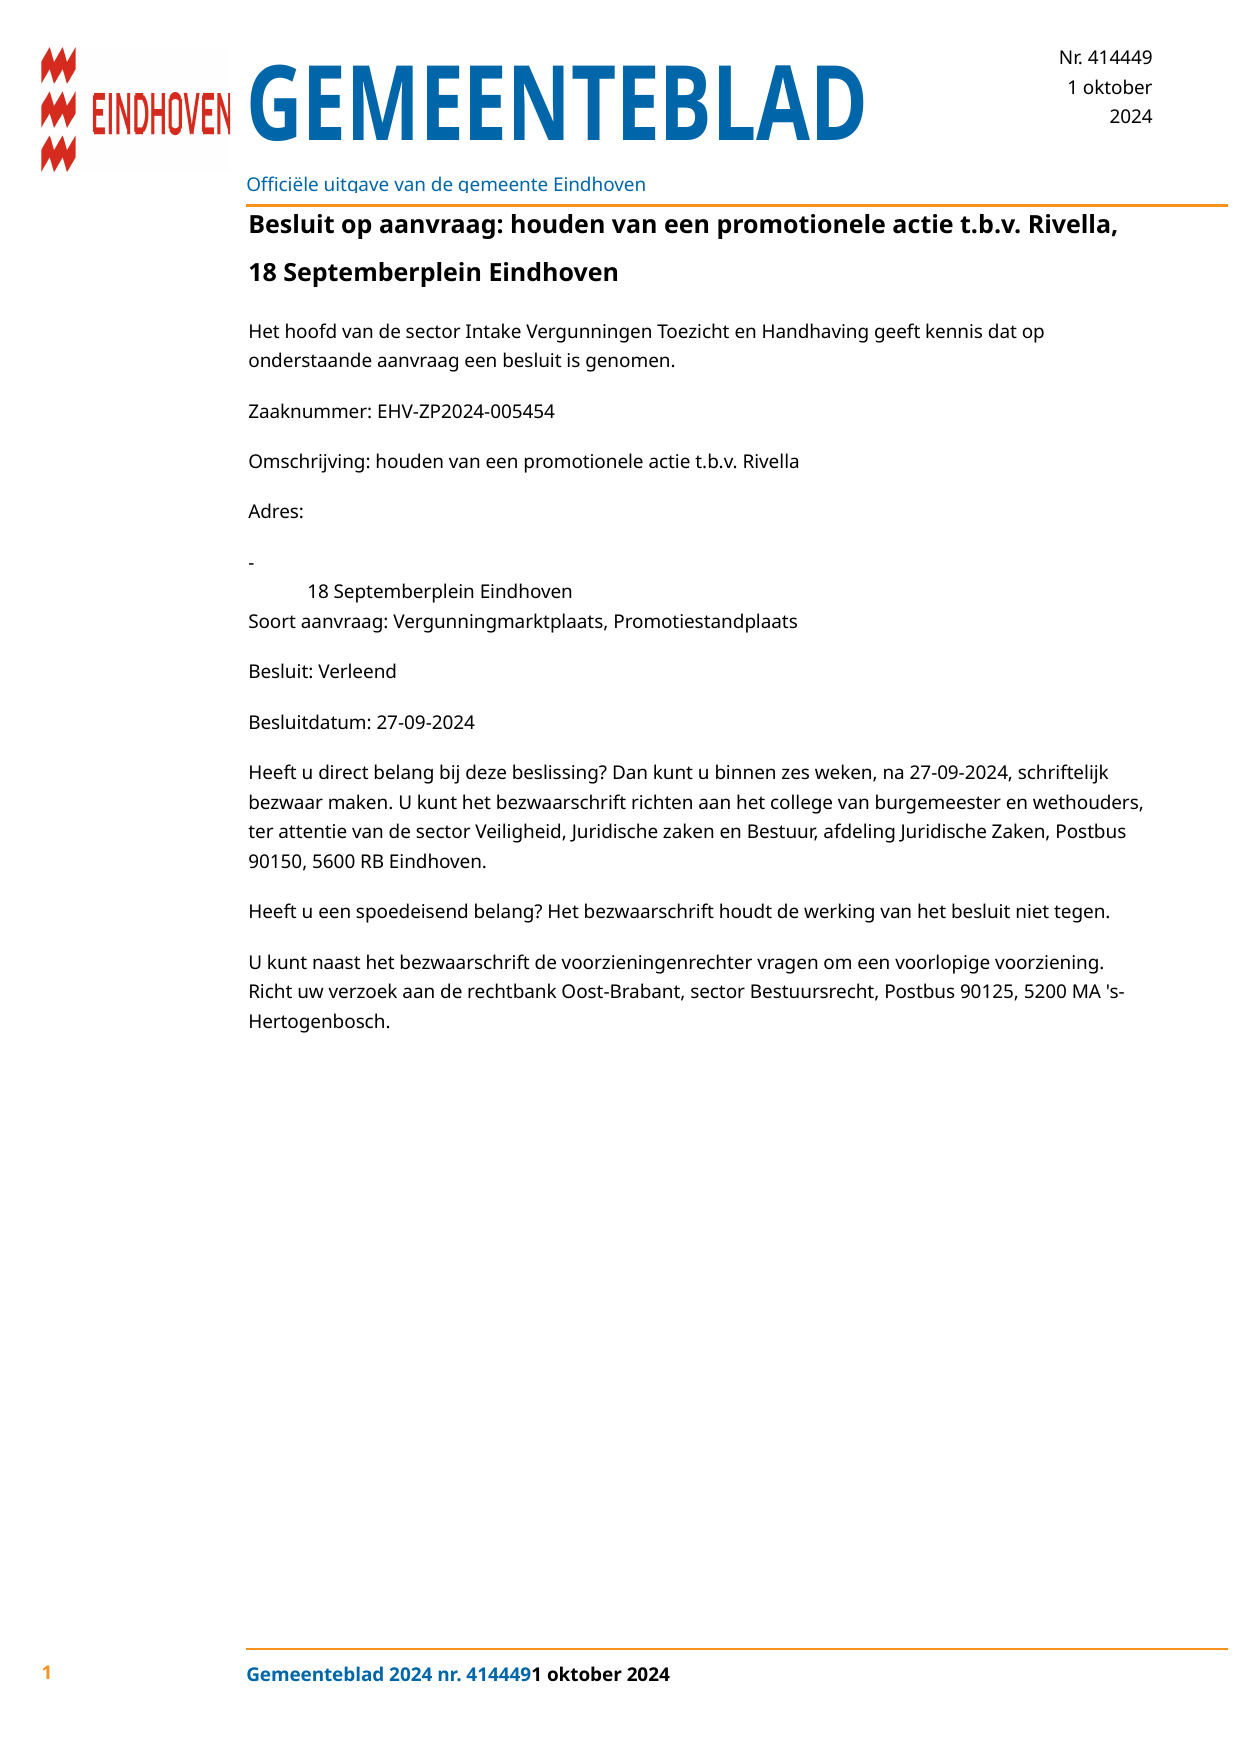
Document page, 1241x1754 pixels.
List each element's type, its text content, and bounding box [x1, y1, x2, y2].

text Het hoofd van de sector Intake Vergunningen Toezicht en Handhaving geeft kennis dat op onderstaande aanvraag een besluit is genomen. [248, 318, 1152, 373]
text Besluit op aanvraag: houden van een promotionele actie t.b.v. Rivella, 18 Septemberplein Eindhoven [248, 207, 1152, 288]
text Besluitdatum: 27-09-2024 [248, 709, 1152, 735]
text Omschrijving: houden van een promotionele actie t.b.v. Rivella [248, 448, 1152, 474]
text Heeft u een spoedeisend belang? Het bezwaarschrift houdt de werking van het besluit niet tegen. [248, 899, 1152, 924]
picture [41, 47, 231, 172]
list 18 Septemberplein Eindhoven [248, 579, 1152, 604]
text Soort aanvraag: Vergunningmarktplaats, Promotiestandplaats [248, 608, 1152, 634]
text Heeft u direct belang bij deze beslissing? Dan kunt u binnen zes weken, na 27-09-2024, schriftelijk bezwaar maken. U kunt het bezwaarschrift richten aan het college van burgemeester en wethouders, ter attentie van de sector Veiligheid, Juridische zaken en Bestuur, afdeling Juridische Zaken, Postbus 90150, 5600 RB Eindhoven. [248, 759, 1152, 874]
text Besluit: Verleend [248, 659, 1152, 684]
text U kunt naast het bezwaarschrift de voorzieningenrechter vragen om een voorlopige voorziening. Richt uw verzoek aan de rechtbank Oost-Brabant, sector Bestuursrecht, Postbus 90125, 5200 MA 's-Hertogenbosch. [248, 949, 1152, 1034]
text Zaaknummer: EHV-ZP2024-005454 [248, 398, 1152, 424]
text Adres: [248, 499, 1152, 524]
